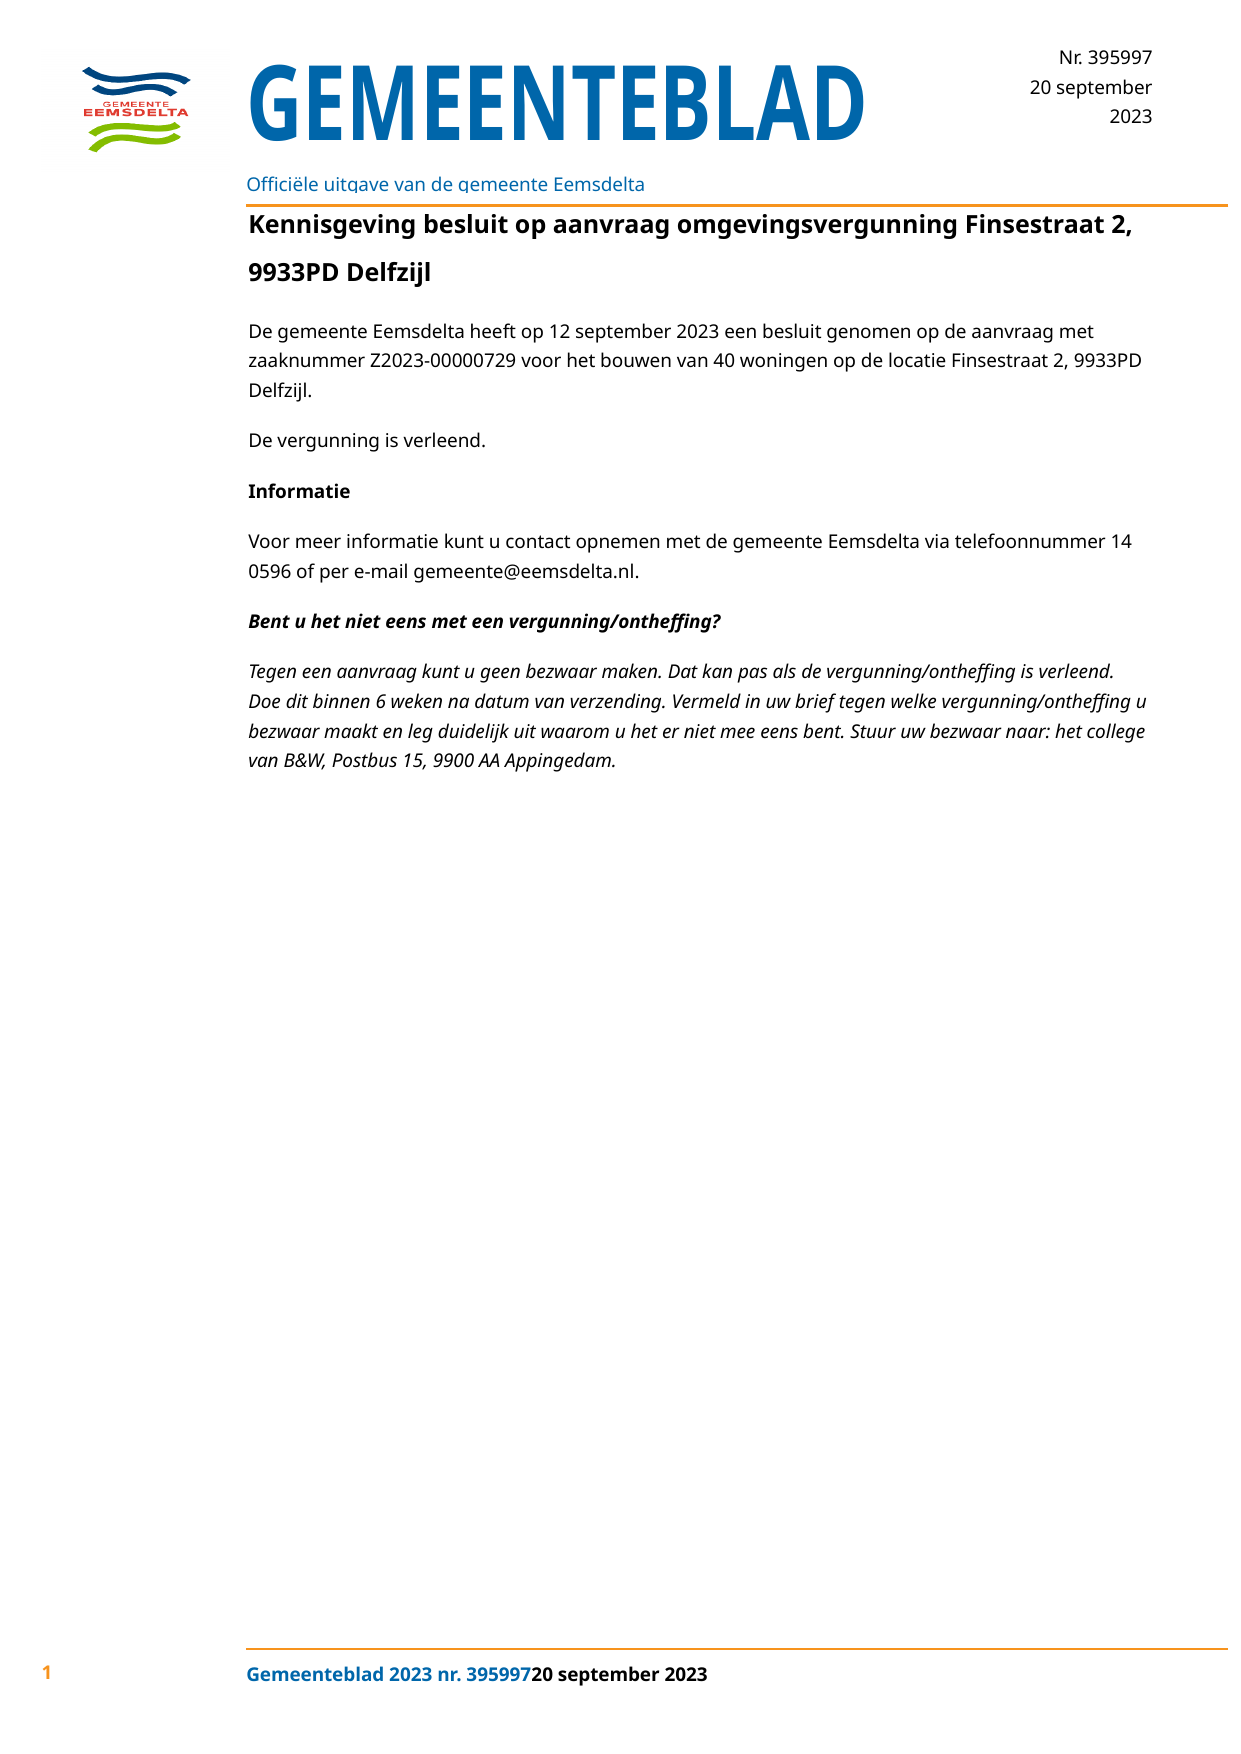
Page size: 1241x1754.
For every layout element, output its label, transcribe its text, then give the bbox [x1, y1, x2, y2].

text Informatie [248, 478, 1152, 504]
text Tegen een aanvraag kunt u geen bezwaar maken. Dat kan pas als de vergunning/ontheffing is verleend. Doe dit binnen 6 weken na datum van verzending. Vermeld in uw brief tegen welke vergunning/ontheffing u bezwaar maakt en leg duidelijk uit waarom u het er niet mee eens bent. Stuur uw bezwaar naar: het college van B&W, Postbus 15, 9900 AA Appingedam. [248, 659, 1152, 773]
text Bent u het niet eens met een vergunning/ontheffing? [248, 608, 1152, 634]
text De gemeente Eemsdelta heeft op 12 september 2023 een besluit genomen op de aanvraag met zaaknummer Z2023-00000729 voor het bouwen van 40 woningen op de locatie Finsestraat 2, 9933PD Delfzijl. [248, 318, 1152, 403]
picture [41, 47, 231, 172]
text Voor meer informatie kunt u contact opnemen met de gemeente Eemsdelta via telefoonnummer 14 0596 of per e-mail gemeente@eemsdelta.nl. [248, 528, 1152, 584]
text De vergunning is verleend. [248, 427, 1152, 453]
text Kennisgeving besluit op aanvraag omgevingsvergunning Finsestraat 2, 9933PD Delfzijl [248, 207, 1152, 288]
